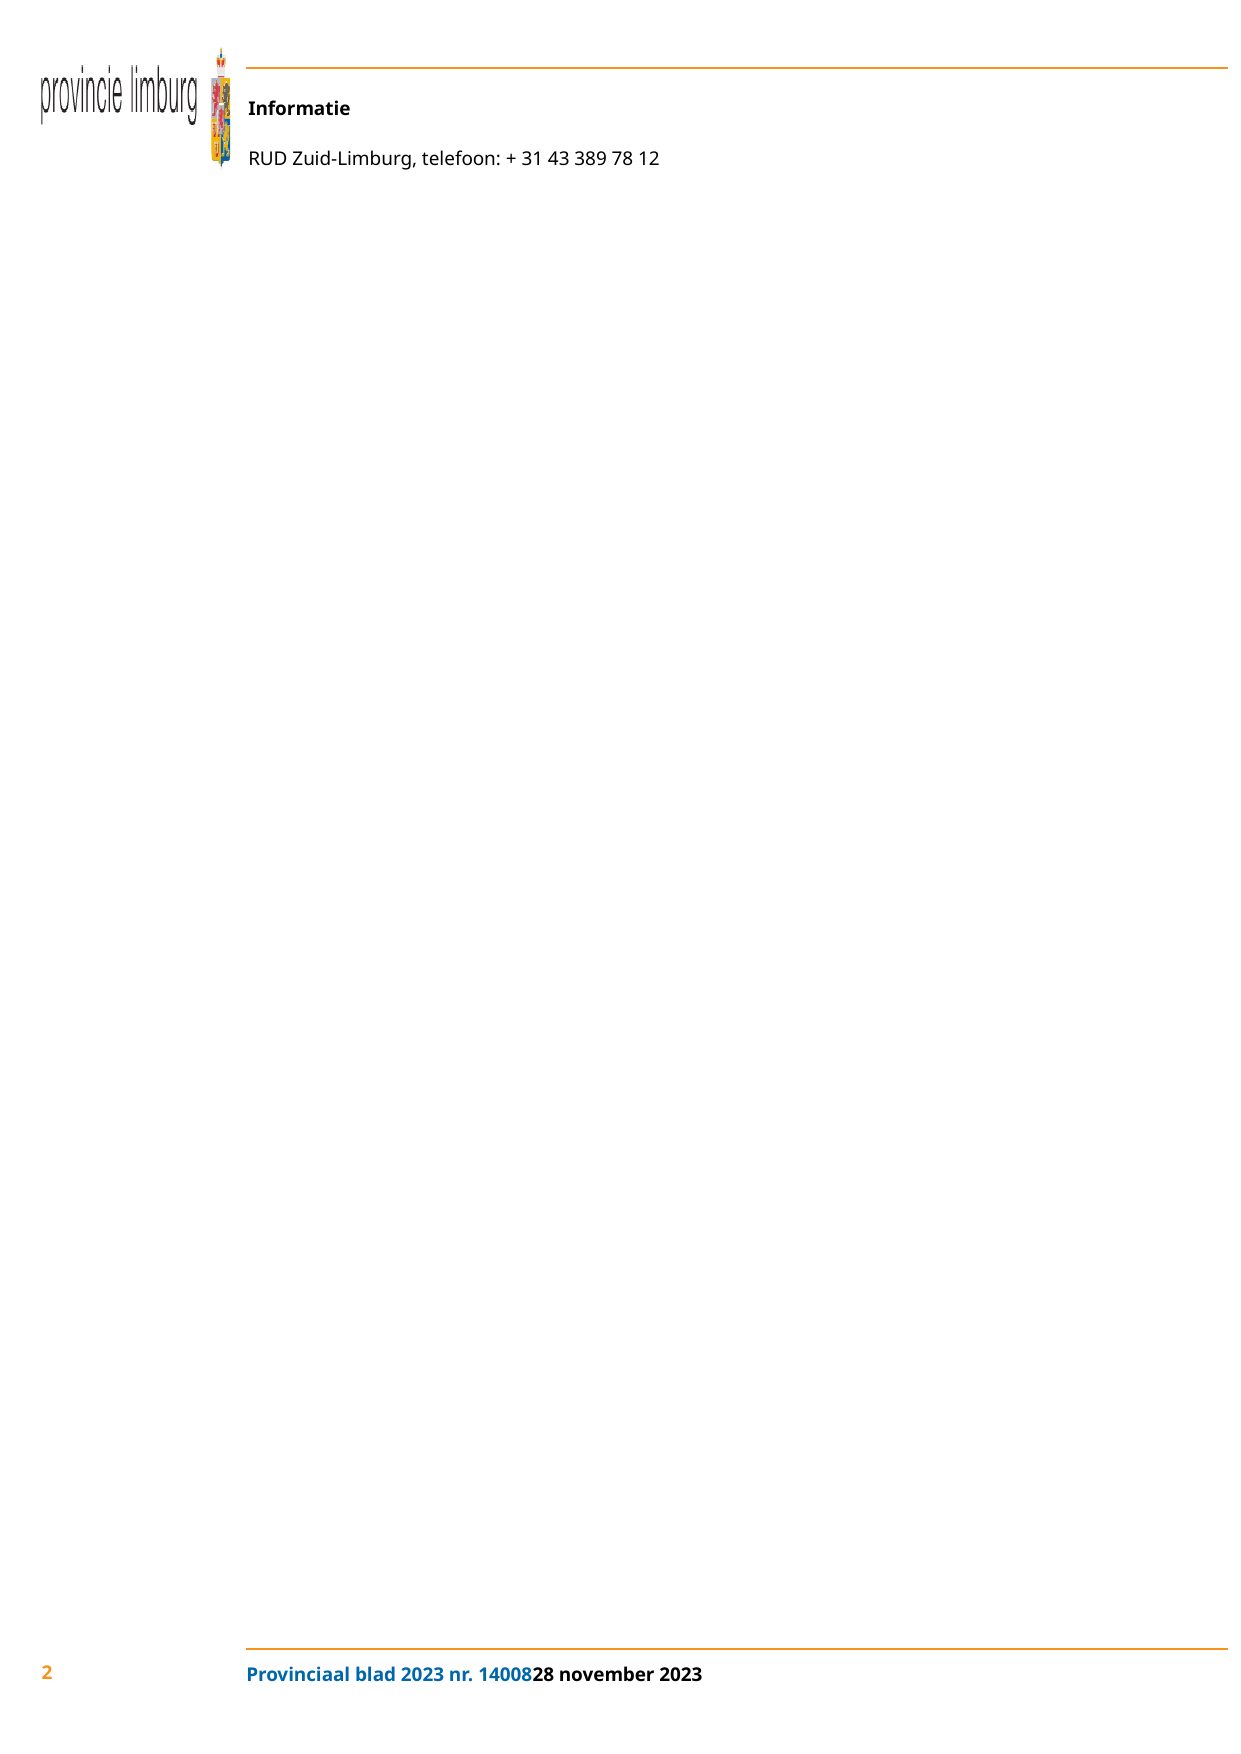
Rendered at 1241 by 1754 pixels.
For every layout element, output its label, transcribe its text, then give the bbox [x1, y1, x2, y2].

picture [41, 47, 231, 172]
text Informatie [248, 95, 1152, 121]
text RUD Zuid-Limburg, telefoon: + 31 43 389 78 12 [248, 145, 1152, 171]
